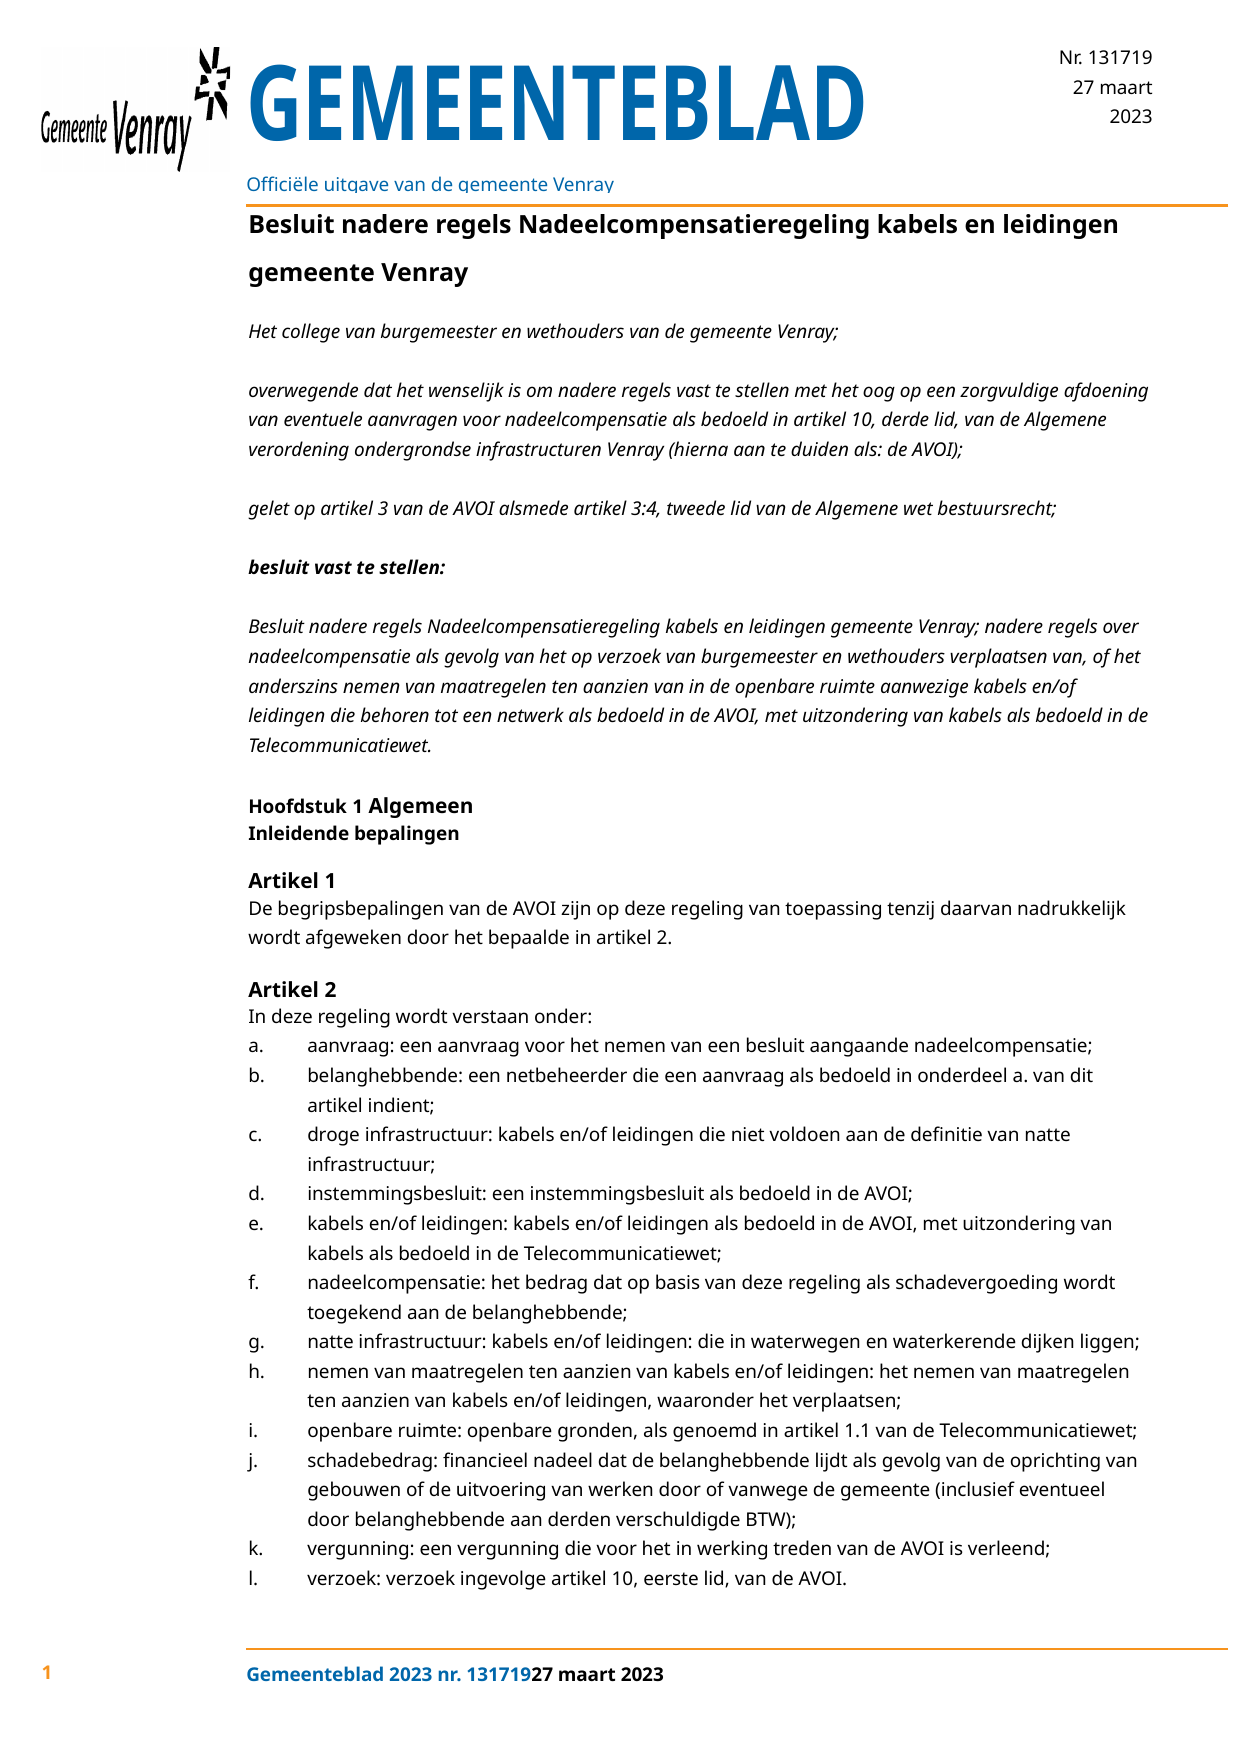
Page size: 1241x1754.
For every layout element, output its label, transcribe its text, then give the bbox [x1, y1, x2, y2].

text Inleidende bepalingen [248, 820, 1152, 845]
list instemmingsbesluit: een instemmingsbesluit als bedoeld in de AVOI; [248, 1181, 1152, 1206]
list aanvraag: een aanvraag voor het nemen van een besluit aangaande nadeelcompensatie; [248, 1033, 1152, 1058]
list nemen van maatregelen ten aanzien van kabels en/of leidingen: het nemen van maatregelen ten aanzien van kabels en/of leidingen, waaronder het verplaatsen; [248, 1358, 1152, 1413]
picture [41, 47, 231, 172]
text Artikel 1 [248, 866, 1152, 895]
list belanghebbende: een netbeheerder die een aanvraag als bedoeld in onderdeel a. van dit artikel indient; [248, 1062, 1152, 1118]
text Hoofdstuk 1 Algemeen [248, 791, 1152, 820]
text overwegende dat het wenselijk is om nadere regels vast te stellen met het oog op een zorgvuldige afdoening van eventuele aanvragen voor nadeelcompensatie als bedoeld in artikel 10, derde lid, van de Algemene verordening ondergrondse infrastructuren Venray (hierna aan te duiden als: de AVOI); [248, 377, 1152, 462]
list kabels en/of leidingen: kabels en/of leidingen als bedoeld in de AVOI, met uitzondering van kabels als bedoeld in de Telecommunicatiewet; [248, 1210, 1152, 1266]
list schadebedrag: financieel nadeel dat de belanghebbende lijdt als gevolg van de oprichting van gebouwen of de uitvoering van werken door of vanwege de gemeente (inclusief eventueel door belanghebbende aan derden verschuldigde BTW); [248, 1447, 1152, 1532]
text Artikel 2 [248, 975, 1152, 1003]
list vergunning: een vergunning die voor het in werking treden van de AVOI is verleend; [248, 1536, 1152, 1561]
text Het college van burgemeester en wethouders van de gemeente Venray; [248, 318, 1152, 344]
text In deze regeling wordt verstaan onder: [248, 1003, 1152, 1029]
list natte infrastructuur: kabels en/of leidingen: die in waterwegen en waterkerende dijken liggen; [248, 1328, 1152, 1354]
list nadeelcompensatie: het bedrag dat op basis van deze regeling als schadevergoeding wordt toegekend aan de belanghebbende; [248, 1269, 1152, 1325]
text gelet op artikel 3 van de AVOI alsmede artikel 3:4, tweede lid van de Algemene wet bestuursrecht; [248, 495, 1152, 521]
text Besluit nadere regels Nadeelcompensatieregeling kabels en leidingen gemeente Venray; nadere regels over nadeelcompensatie als gevolg van het op verzoek van burgemeester en wethouders verplaatsen van, of het anderszins nemen van maatregelen ten aanzien van in de openbare ruimte aanwezige kabels en/of leidingen die behoren tot een netwerk als bedoeld in de AVOI, met uitzondering van kabels als bedoeld in de Telecommunicatiewet. [248, 614, 1152, 758]
list droge infrastructuur: kabels en/of leidingen die niet voldoen aan de definitie van natte infrastructuur; [248, 1121, 1152, 1177]
list verzoek: verzoek ingevolge artikel 10, eerste lid, van de AVOI. [248, 1565, 1152, 1591]
text besluit vast te stellen: [248, 554, 1152, 580]
text Besluit nadere regels Nadeelcompensatieregeling kabels en leidingen gemeente Venray [248, 207, 1152, 288]
text De begripsbepalingen van de AVOI zijn op deze regeling van toepassing tenzij daarvan nadrukkelijk wordt afgeweken door het bepaalde in artikel 2. [248, 895, 1152, 950]
list openbare ruimte: openbare gronden, als genoemd in artikel 1.1 van de Telecommunicatiewet; [248, 1417, 1152, 1443]
